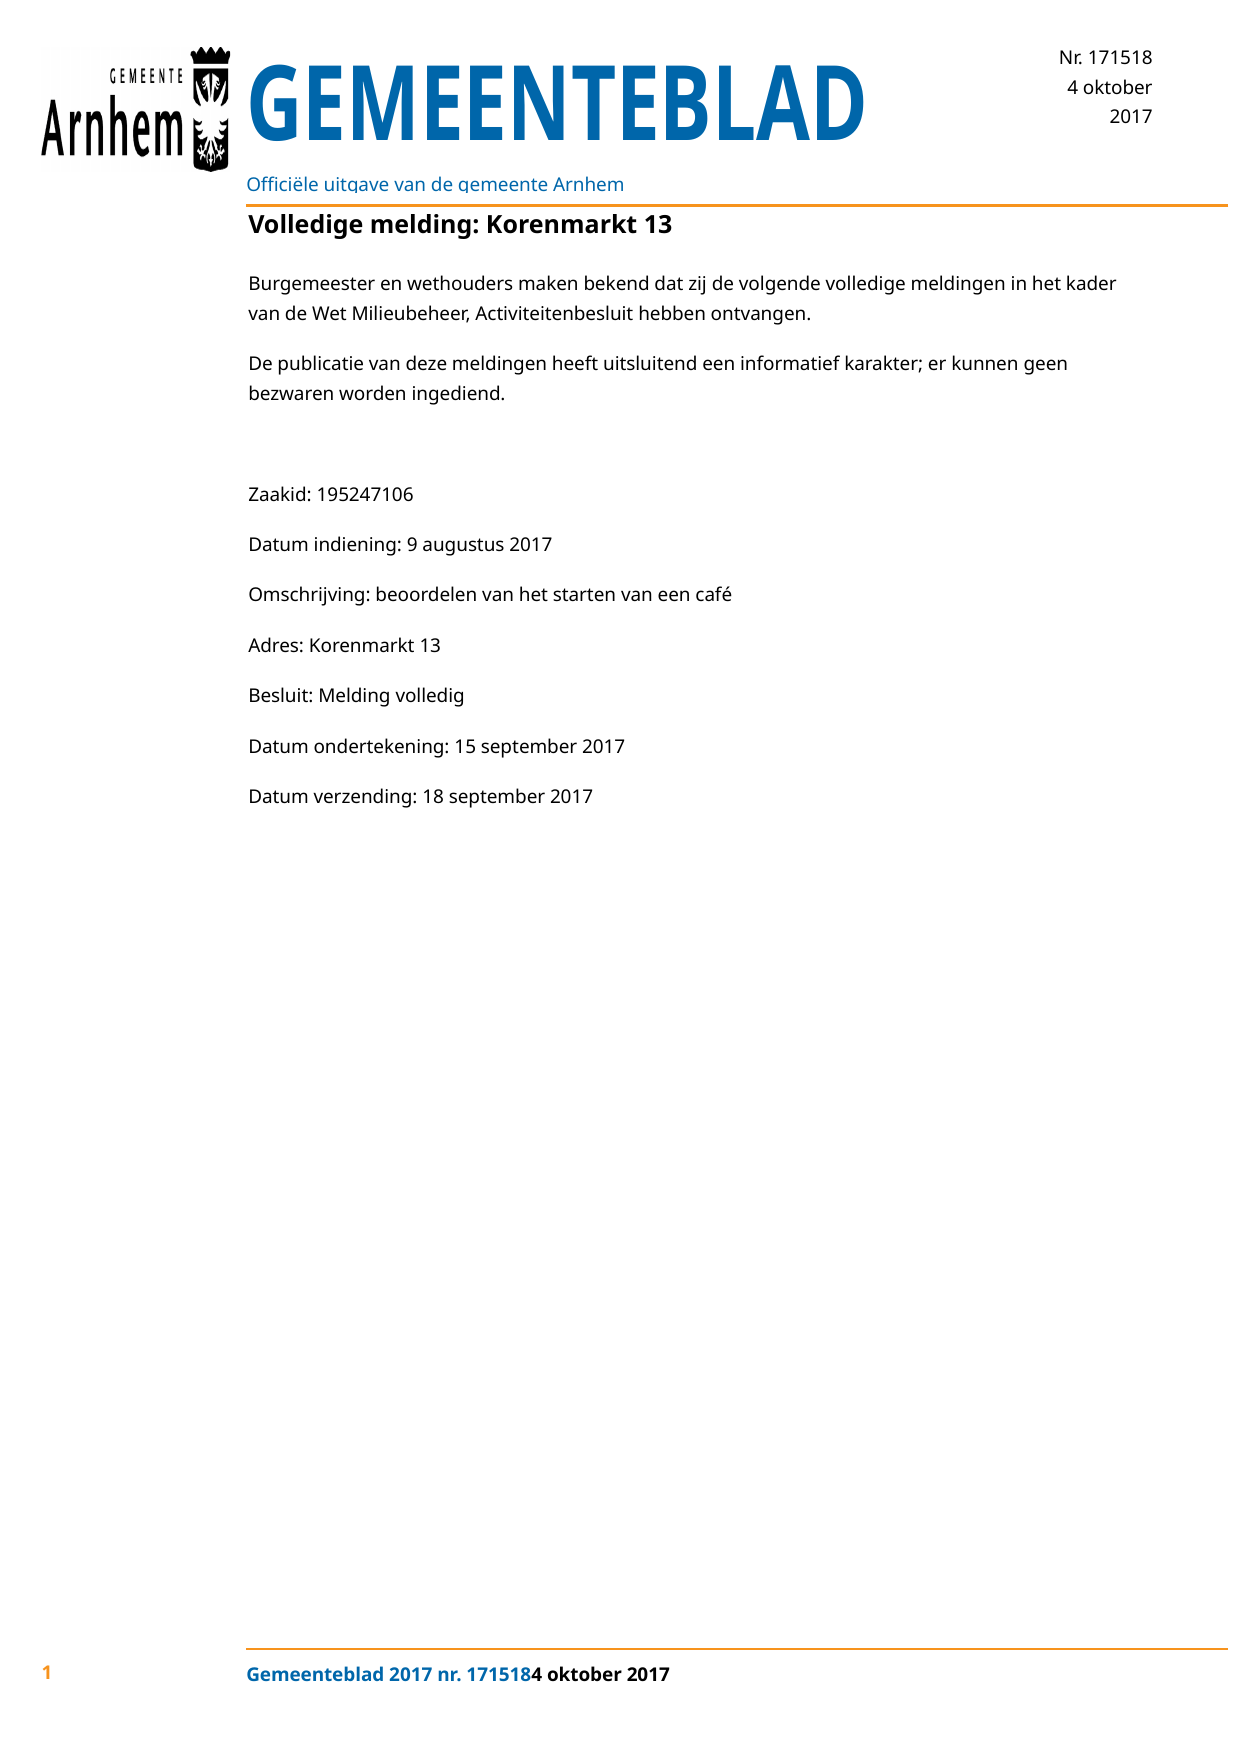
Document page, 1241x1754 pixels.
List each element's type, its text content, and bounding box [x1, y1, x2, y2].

text Besluit: Melding volledig [248, 682, 1152, 708]
text Volledige melding: Korenmarkt 13 [248, 207, 1152, 241]
picture [41, 47, 231, 172]
text Adres: Korenmarkt 13 [248, 632, 1152, 658]
text Datum verzending: 18 september 2017 [248, 783, 1152, 809]
text Datum ondertekening: 15 september 2017 [248, 733, 1152, 758]
text De publicatie van deze meldingen heeft uitsluitend een informatief karakter; er kunnen geen bezwaren worden ingediend. [248, 350, 1152, 406]
text Zaakid: 195247106 [248, 481, 1152, 506]
text Burgemeester en wethouders maken bekend dat zij de volgende volledige meldingen in het kader van de Wet Milieubeheer, Activiteitenbesluit hebben ontvangen. [248, 270, 1152, 326]
text Datum indiening: 9 augustus 2017 [248, 531, 1152, 557]
text Omschrijving: beoordelen van het starten van een café [248, 582, 1152, 607]
